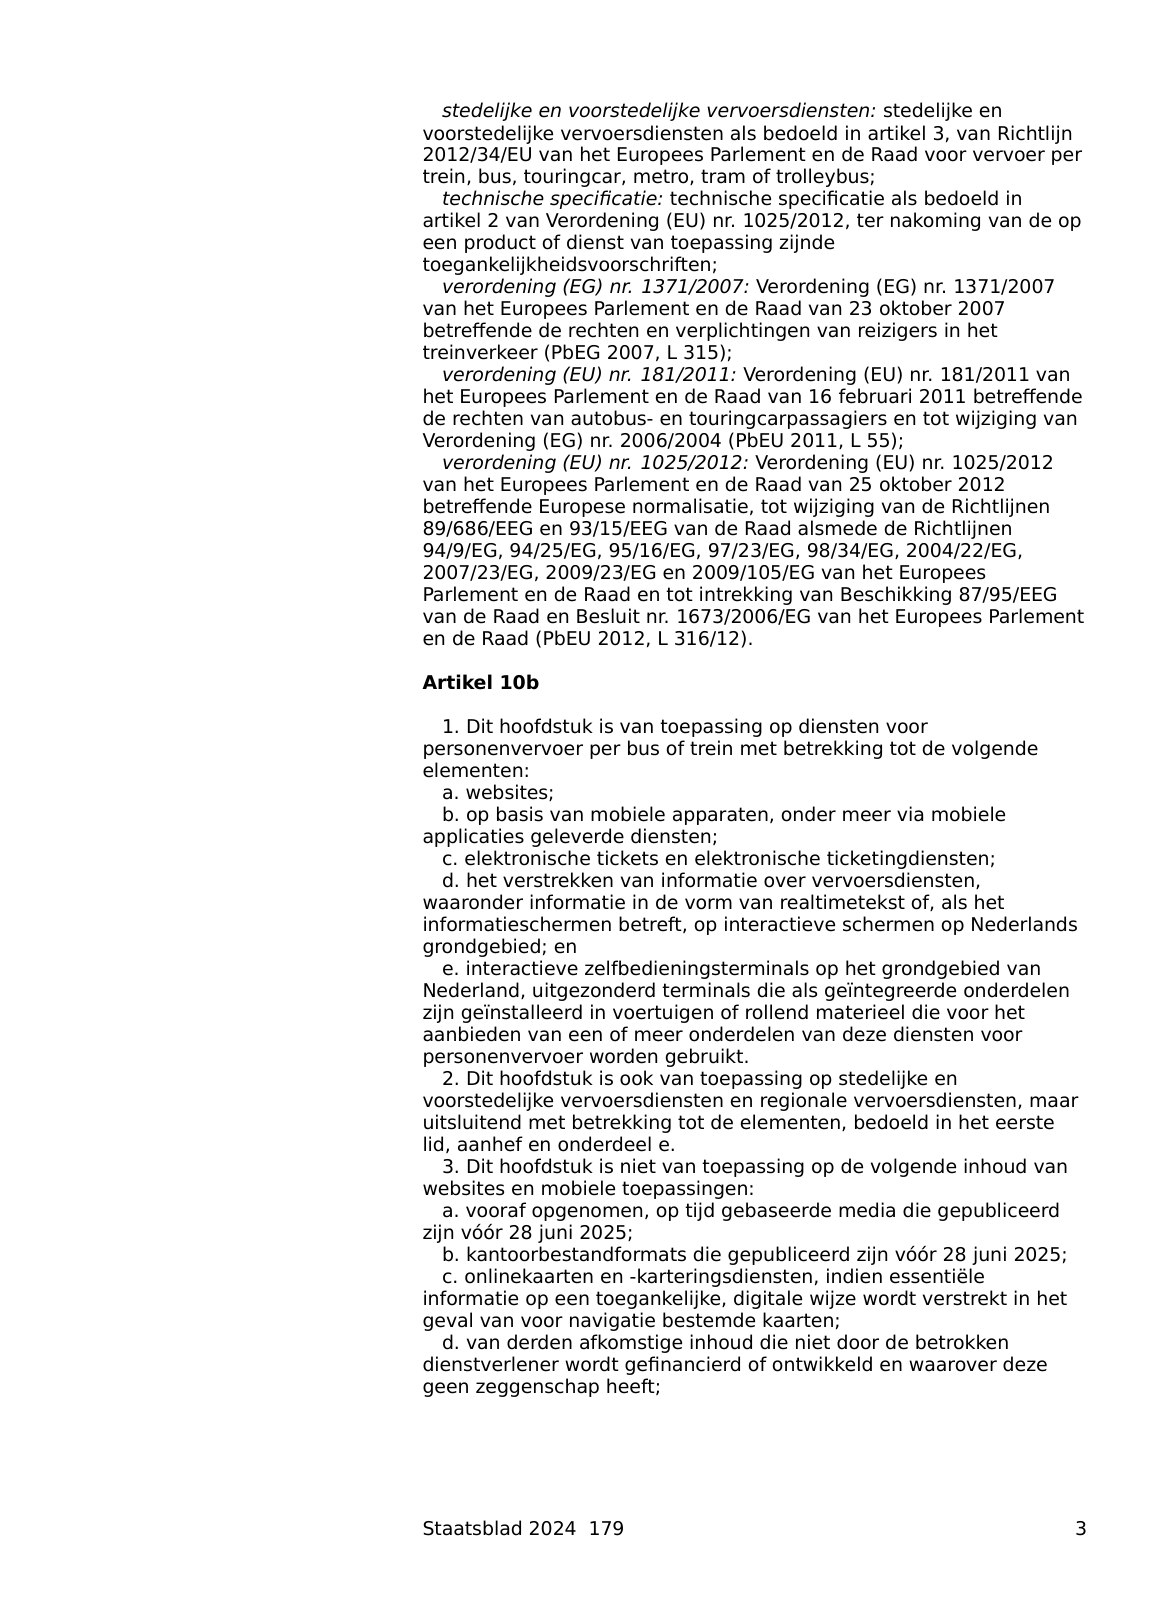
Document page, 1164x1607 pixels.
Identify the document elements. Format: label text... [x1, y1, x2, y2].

text b. kantoorbestandformats die gepubliceerd zijn vóór 28 juni 2025; [422, 1244, 1087, 1266]
text c. elektronische tickets en elektronische ticketingdiensten; [422, 848, 1087, 870]
text stedelijke en voorstedelijke vervoersdiensten: stedelijke en voorstedelijke vervoersdiensten als bedoeld in artikel 3, van Richtlijn 2012/34/EU van het Europees Parlement en de Raad voor vervoer per trein, bus, touringcar, metro, tram of trolleybus; [422, 100, 1087, 188]
text e. interactieve zelfbedieningsterminals op het grondgebied van Nederland, uitgezonderd terminals die als geïntegreerde onderdelen zijn geïnstalleerd in voertuigen of rollend materieel die voor het aanbieden van een of meer onderdelen van deze diensten voor personenvervoer worden gebruikt. [422, 958, 1087, 1068]
text verordening (EG) nr. 1371/2007: Verordening (EG) nr. 1371/2007 van het Europees Parlement en de Raad van 23 oktober 2007 betreffende de rechten en verplichtingen van reizigers in het treinverkeer (PbEG 2007, L 315); [422, 276, 1087, 364]
text b. op basis van mobiele apparaten, onder meer via mobiele applicaties geleverde diensten; [422, 804, 1087, 848]
text 2. Dit hoofdstuk is ook van toepassing op stedelijke en voorstedelijke vervoersdiensten en regionale vervoersdiensten, maar uitsluitend met betrekking tot de elementen, bedoeld in het eerste lid, aanhef en onderdeel e. [422, 1068, 1087, 1156]
text 1. Dit hoofdstuk is van toepassing op diensten voor personenvervoer per bus of trein met betrekking tot de volgende elementen: [422, 716, 1087, 782]
text verordening (EU) nr. 1025/2012: Verordening (EU) nr. 1025/2012 van het Europees Parlement en de Raad van 25 oktober 2012 betreffende Europese normalisatie, tot wijziging van de Richtlijnen 89/686/EEG en 93/15/EEG van de Raad alsmede de Richtlijnen 94/9/EG, 94/25/EG, 95/16/EG, 97/23/EG, 98/34/EG, 2004/22/EG, 2007/23/EG, 2009/23/EG en 2009/105/EG van het Europees Parlement en de Raad en tot intrekking van Beschikking 87/95/EEG van de Raad en Besluit nr. 1673/2006/EG van het Europees Parlement en de Raad (PbEU 2012, L 316/12). [422, 452, 1087, 650]
text c. onlinekaarten en -karteringsdiensten, indien essentiële informatie op een toegankelijke, digitale wijze wordt verstrekt in het geval van voor navigatie bestemde kaarten; [422, 1266, 1087, 1332]
text technische specificatie: technische specificatie als bedoeld in artikel 2 van Verordening (EU) nr. 1025/2012, ter nakoming van de op een product of dienst van toepassing zijnde toegankelijkheidsvoorschriften; [422, 188, 1087, 276]
text d. van derden afkomstige inhoud die niet door de betrokken dienstverlener wordt gefinancierd of ontwikkeld en waarover deze geen zeggenschap heeft; [422, 1332, 1087, 1398]
text 3. Dit hoofdstuk is niet van toepassing op de volgende inhoud van websites en mobiele toepassingen: [422, 1156, 1087, 1200]
subtitle Artikel 10b [422, 672, 1087, 694]
text a. websites; [422, 782, 1087, 804]
text verordening (EU) nr. 181/2011: Verordening (EU) nr. 181/2011 van het Europees Parlement en de Raad van 16 februari 2011 betreffende de rechten van autobus- en touringcarpassagiers en tot wijziging van Verordening (EG) nr. 2006/2004 (PbEU 2011, L 55); [422, 364, 1087, 452]
text a. vooraf opgenomen, op tijd gebaseerde media die gepubliceerd zijn vóór 28 juni 2025; [422, 1200, 1087, 1244]
text d. het verstrekken van informatie over vervoersdiensten, waaronder informatie in de vorm van realtimetekst of, als het informatieschermen betreft, op interactieve schermen op Nederlands grondgebied; en [422, 870, 1087, 958]
